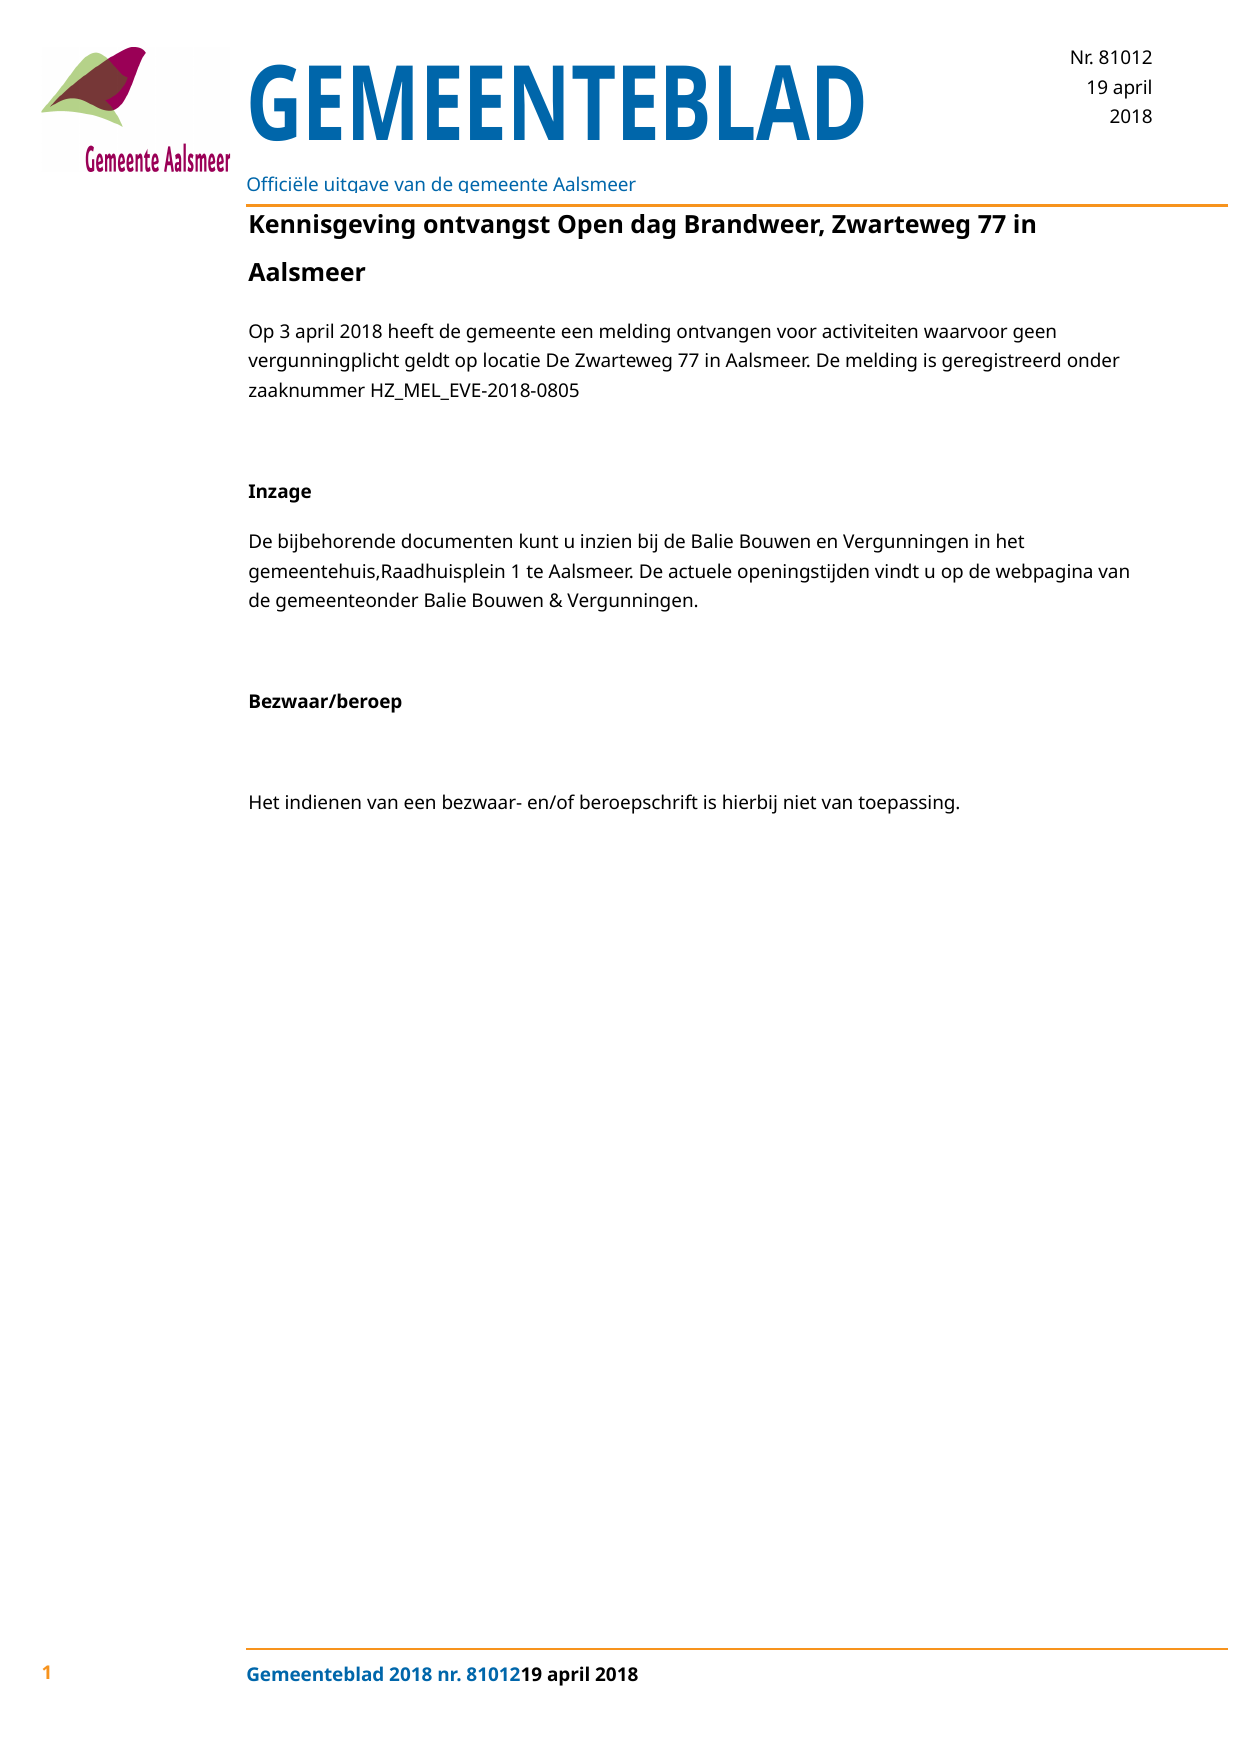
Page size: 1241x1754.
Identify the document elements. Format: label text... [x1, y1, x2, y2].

text Het indienen van een bezwaar- en/of beroepschrift is hierbij niet van toepassing. [248, 789, 1152, 815]
picture [41, 47, 231, 172]
text De bijbehorende documenten kunt u inzien bij de Balie Bouwen en Vergunningen in het gemeentehuis,Raadhuisplein 1 te Aalsmeer. De actuele openingstijden vindt u op de webpagina van de gemeenteonder Balie Bouwen & Vergunningen. [248, 528, 1152, 613]
text Bezwaar/beroep [248, 688, 1152, 714]
text Kennisgeving ontvangst Open dag Brandweer, Zwarteweg 77 in Aalsmeer [248, 207, 1152, 288]
text Inzage [248, 478, 1152, 504]
text Op 3 april 2018 heeft de gemeente een melding ontvangen voor activiteiten waarvoor geen vergunningplicht geldt op locatie De Zwarteweg 77 in Aalsmeer. De melding is geregistreerd onder zaaknummer HZ_MEL_EVE-2018-0805 [248, 318, 1152, 403]
